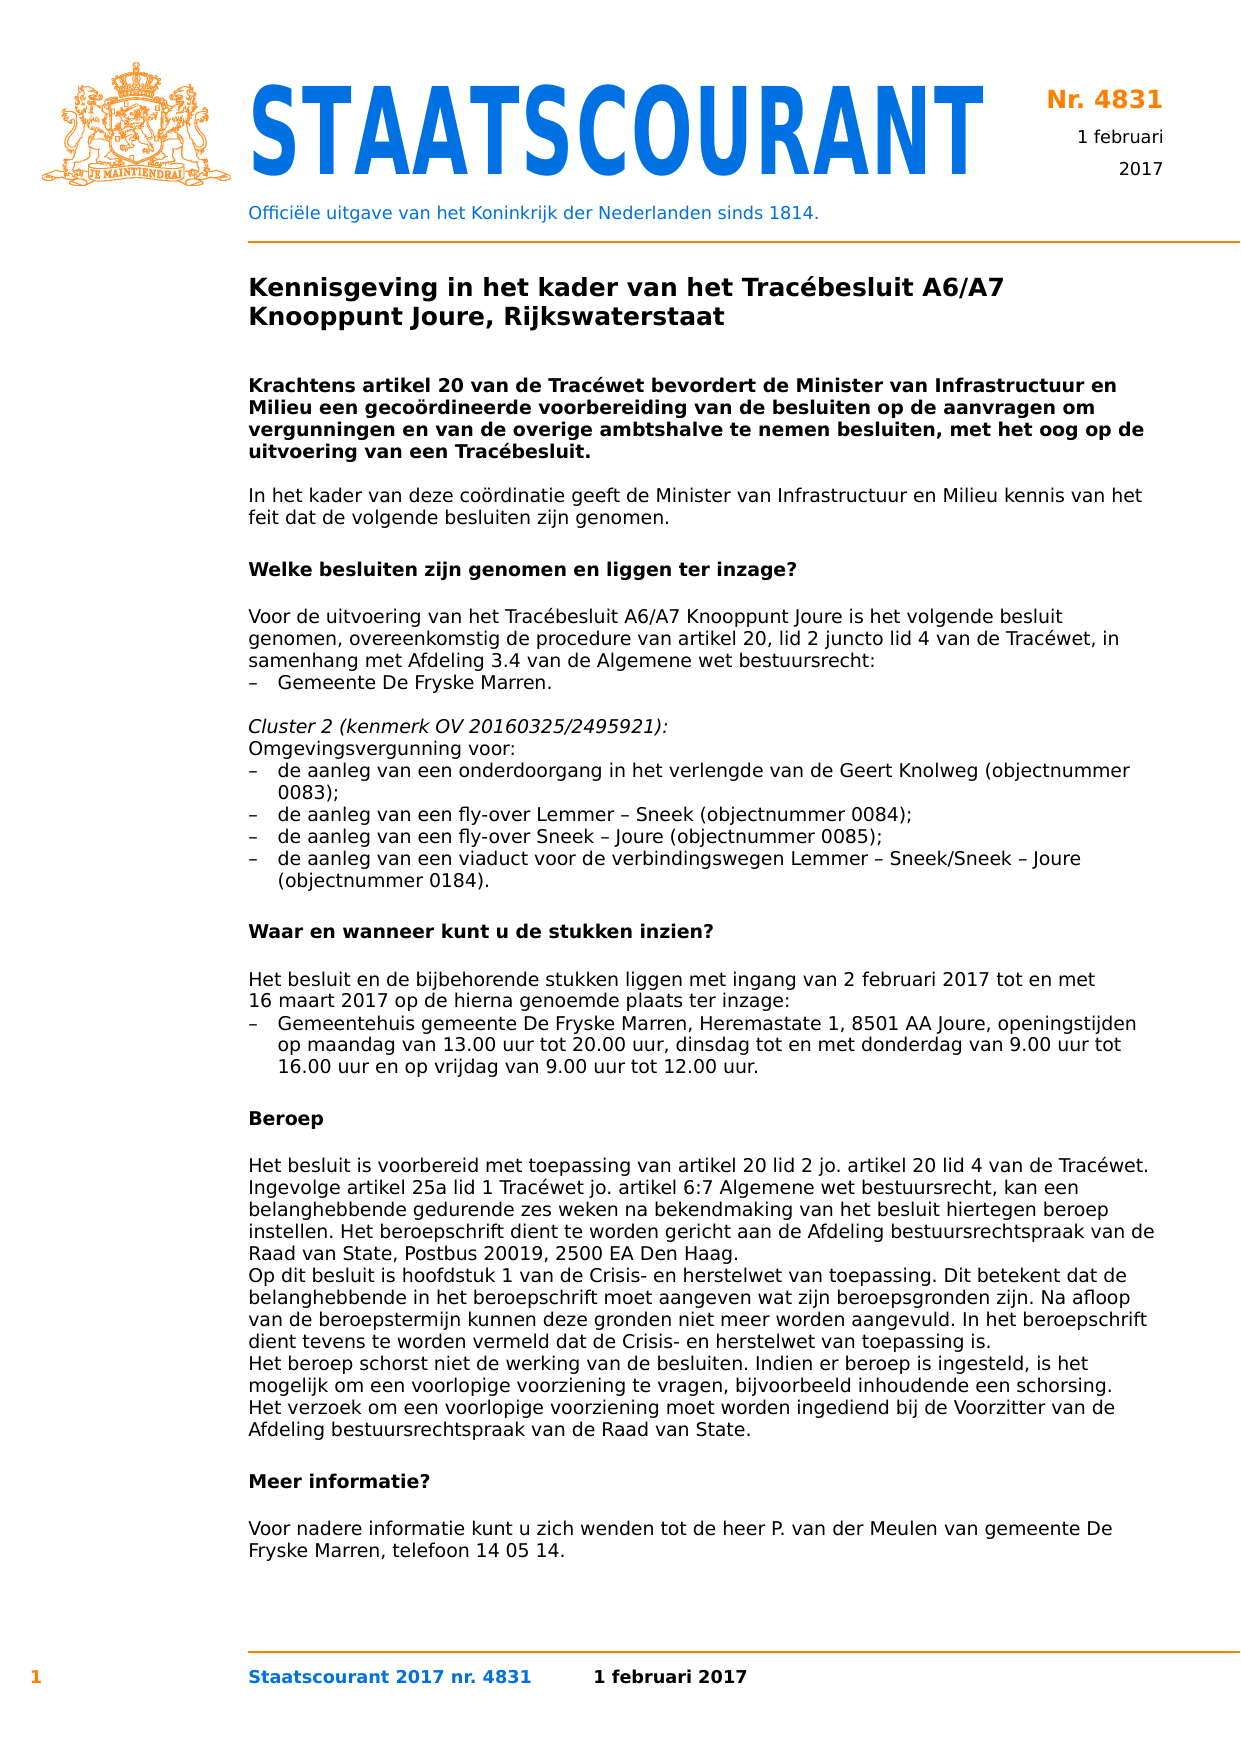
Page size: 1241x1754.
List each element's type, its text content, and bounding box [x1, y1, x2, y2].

table_header [25, 62, 248, 241]
text Krachtens artikel 20 van de Tracéwet bevordert de Minister van Infrastructuur en Milieu een gecoördineerde voorbereiding van de besluiten op de aanvragen om vergunningen en van de overige ambtshalve te nemen besluiten, met het oog op de uitvoering van een Tracébesluit. [248, 375, 1163, 463]
table_cell Officiële uitgave van het Koninkrijk der Nederlanden sinds 1814. [248, 203, 1240, 241]
subtitle Kennisgeving in het kader van het Tracébesluit A6/A7 Knooppunt Joure, Rijkswaterstaat [248, 273, 1163, 331]
text Voor de uitvoering van het Tracébesluit A6/A7 Knooppunt Joure is het volgende besluit genomen, overeenkomstig de procedure van artikel 20, lid 2 juncto lid 4 van de Tracéwet, in samenhang met Afdeling 3.4 van de Algemene wet bestuursrecht: [248, 606, 1163, 672]
table_header STAATSCOURANT [248, 62, 998, 203]
subtitle Welke besluiten zijn genomen en liggen ter inzage? [248, 559, 1163, 581]
text In het kader van deze coördinatie geeft de Minister van Infrastructuur en Milieu kennis van het feit dat de volgende besluiten zijn genomen. [248, 485, 1163, 529]
text – de aanleg van een fly-over Lemmer – Sneek (objectnummer 0084); [248, 803, 1163, 826]
text – de aanleg van een viaduct voor de verbindingswegen Lemmer – Sneek/Sneek – Joure (objectnummer 0184). [248, 847, 1163, 891]
text Het besluit en de bijbehorende stukken liggen met ingang van 2 februari 2017 tot en met 16 maart 2017 op de hierna genoemde plaats ter inzage: [248, 968, 1163, 1012]
text Voor nadere informatie kunt u zich wenden tot de heer P. van der Meulen van gemeente De Fryske Marren, telefoon 14 05 14. [248, 1518, 1163, 1562]
text Cluster 2 (kenmerk OV 20160325/2495921): [248, 716, 1163, 738]
text – Gemeentehuis gemeente De Fryske Marren, Heremastate 1, 8501 AA Joure, openingstijden op maandag van 13.00 uur tot 20.00 uur, dinsdag tot en met donderdag van 9.00 uur tot 16.00 uur en op vrijdag van 9.00 uur tot 12.00 uur. [248, 1012, 1163, 1078]
subtitle Waar en wanneer kunt u de stukken inzien? [248, 921, 1163, 943]
text Het besluit is voorbereid met toepassing van artikel 20 lid 2 jo. artikel 20 lid 4 van de Tracéwet. Ingevolge artikel 25a lid 1 Tracéwet jo. artikel 6:7 Algemene wet bestuursrecht, kan een belanghebbende gedurende zes weken na bekendmaking van het besluit hiertegen beroep instellen. Het beroepschrift dient te worden gericht aan de Afdeling bestuursrechtspraak van de Raad van State, Postbus 20019, 2500 EA Den Haag. [248, 1155, 1163, 1265]
picture [41, 62, 231, 186]
subtitle Beroep [248, 1108, 1163, 1130]
table_cell 2017 [998, 153, 1240, 203]
text – de aanleg van een fly-over Sneek – Joure (objectnummer 0085); [248, 826, 1163, 847]
text Omgevingsvergunning voor: [248, 738, 1163, 759]
subtitle Meer informatie? [248, 1471, 1163, 1493]
table_cell 1 februari [998, 121, 1240, 153]
text Op dit besluit is hoofdstuk 1 van de Crisis- en herstelwet van toepassing. Dit betekent dat de belanghebbende in het beroepschrift moet aangeven wat zijn beroepsgronden zijn. Na afloop van de beroepstermijn kunnen deze gronden niet meer worden aangevuld. In het beroepschrift dient tevens te worden vermeld dat de Crisis- en herstelwet van toepassing is. [248, 1265, 1163, 1353]
table_header Nr. 4831 [998, 62, 1240, 121]
text – de aanleg van een onderdoorgang in het verlengde van de Geert Knolweg (objectnummer 0083); [248, 759, 1163, 803]
text Het beroep schorst niet de werking van de besluiten. Indien er beroep is ingesteld, is het mogelijk om een voorlopige voorziening te vragen, bijvoorbeeld inhoudende een schorsing. [248, 1353, 1163, 1397]
text – Gemeente De Fryske Marren. [248, 672, 1163, 694]
text Het verzoek om een voorlopige voorziening moet worden ingediend bij de Voorzitter van de Afdeling bestuursrechtspraak van de Raad van State. [248, 1397, 1163, 1441]
